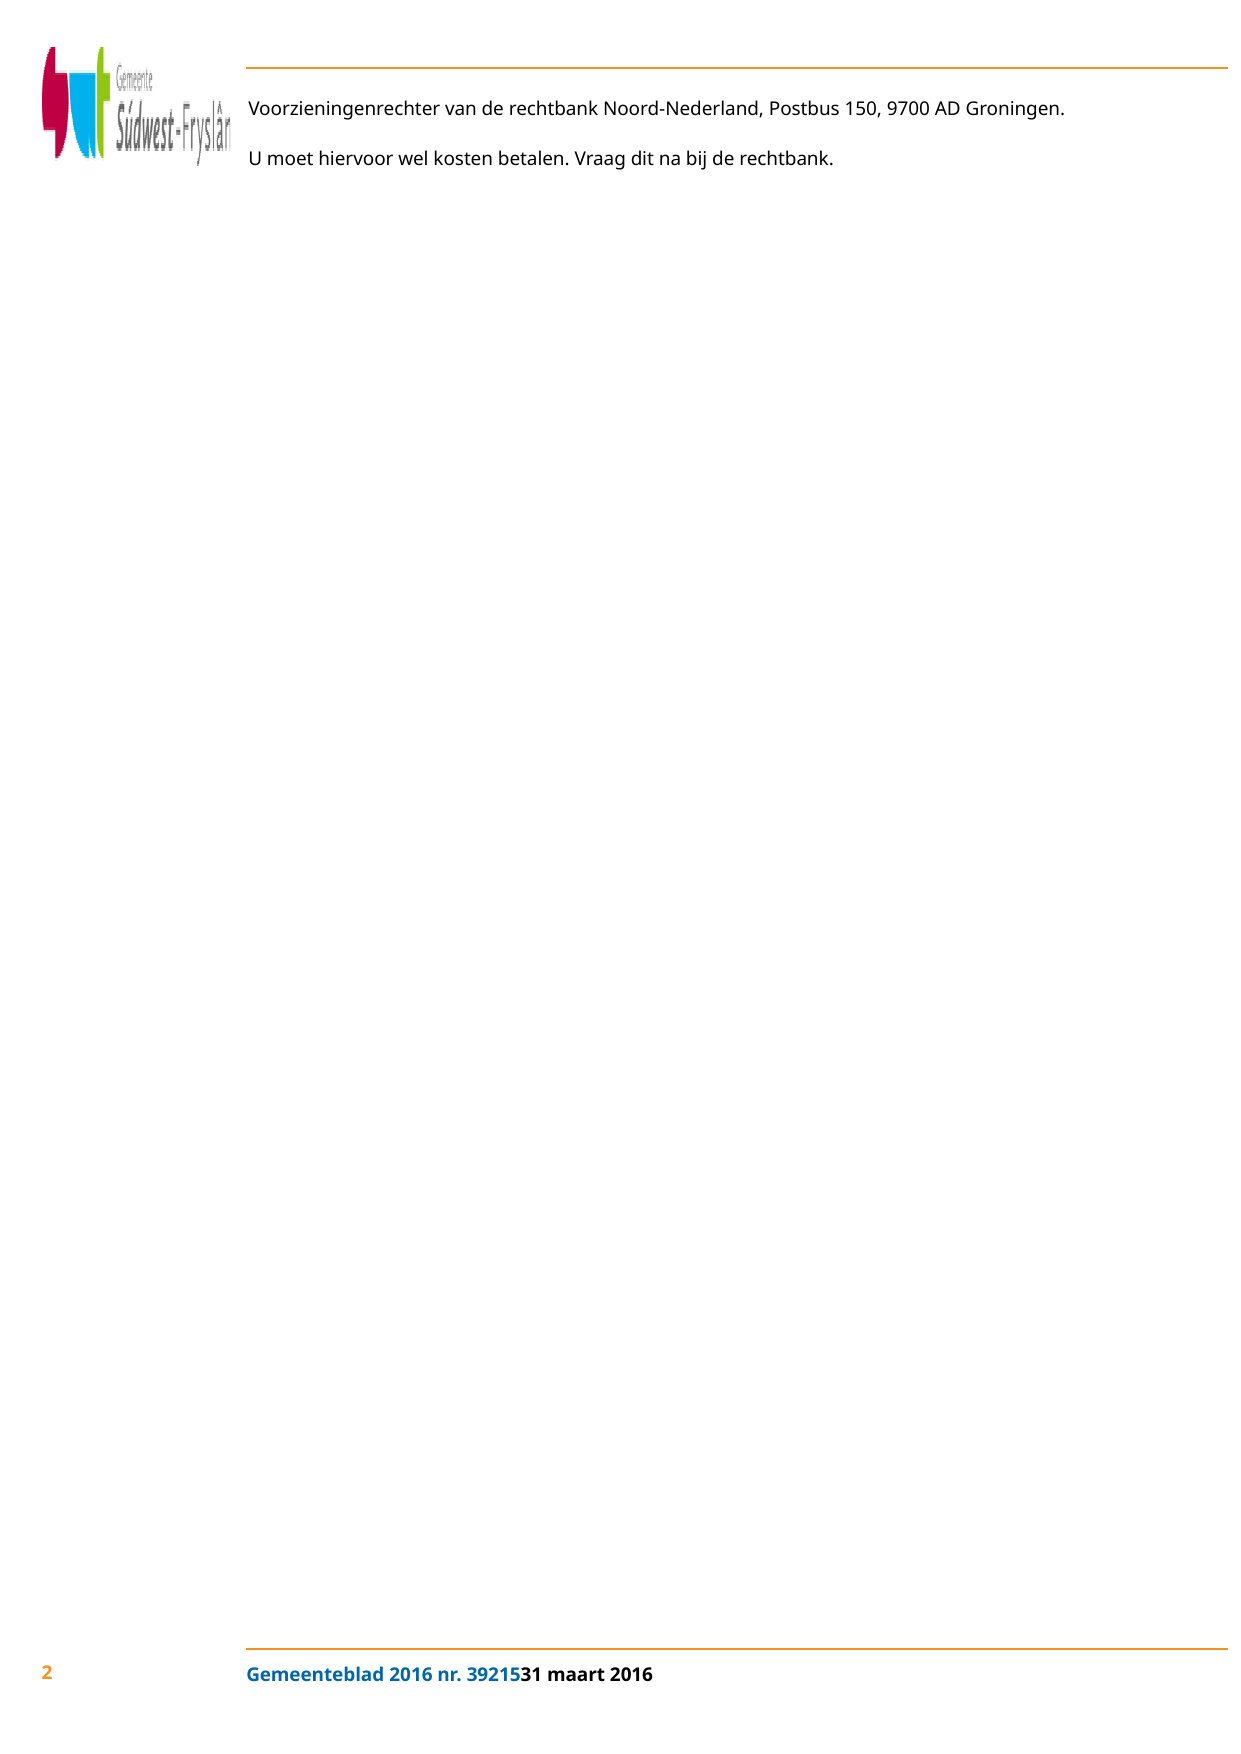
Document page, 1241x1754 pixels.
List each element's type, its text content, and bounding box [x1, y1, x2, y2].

text Voorzieningenrechter van de rechtbank Noord-Nederland, Postbus 150, 9700 AD Groningen. [248, 95, 1152, 121]
text U moet hiervoor wel kosten betalen. Vraag dit na bij de rechtbank. [248, 145, 1152, 171]
picture [41, 47, 231, 172]
